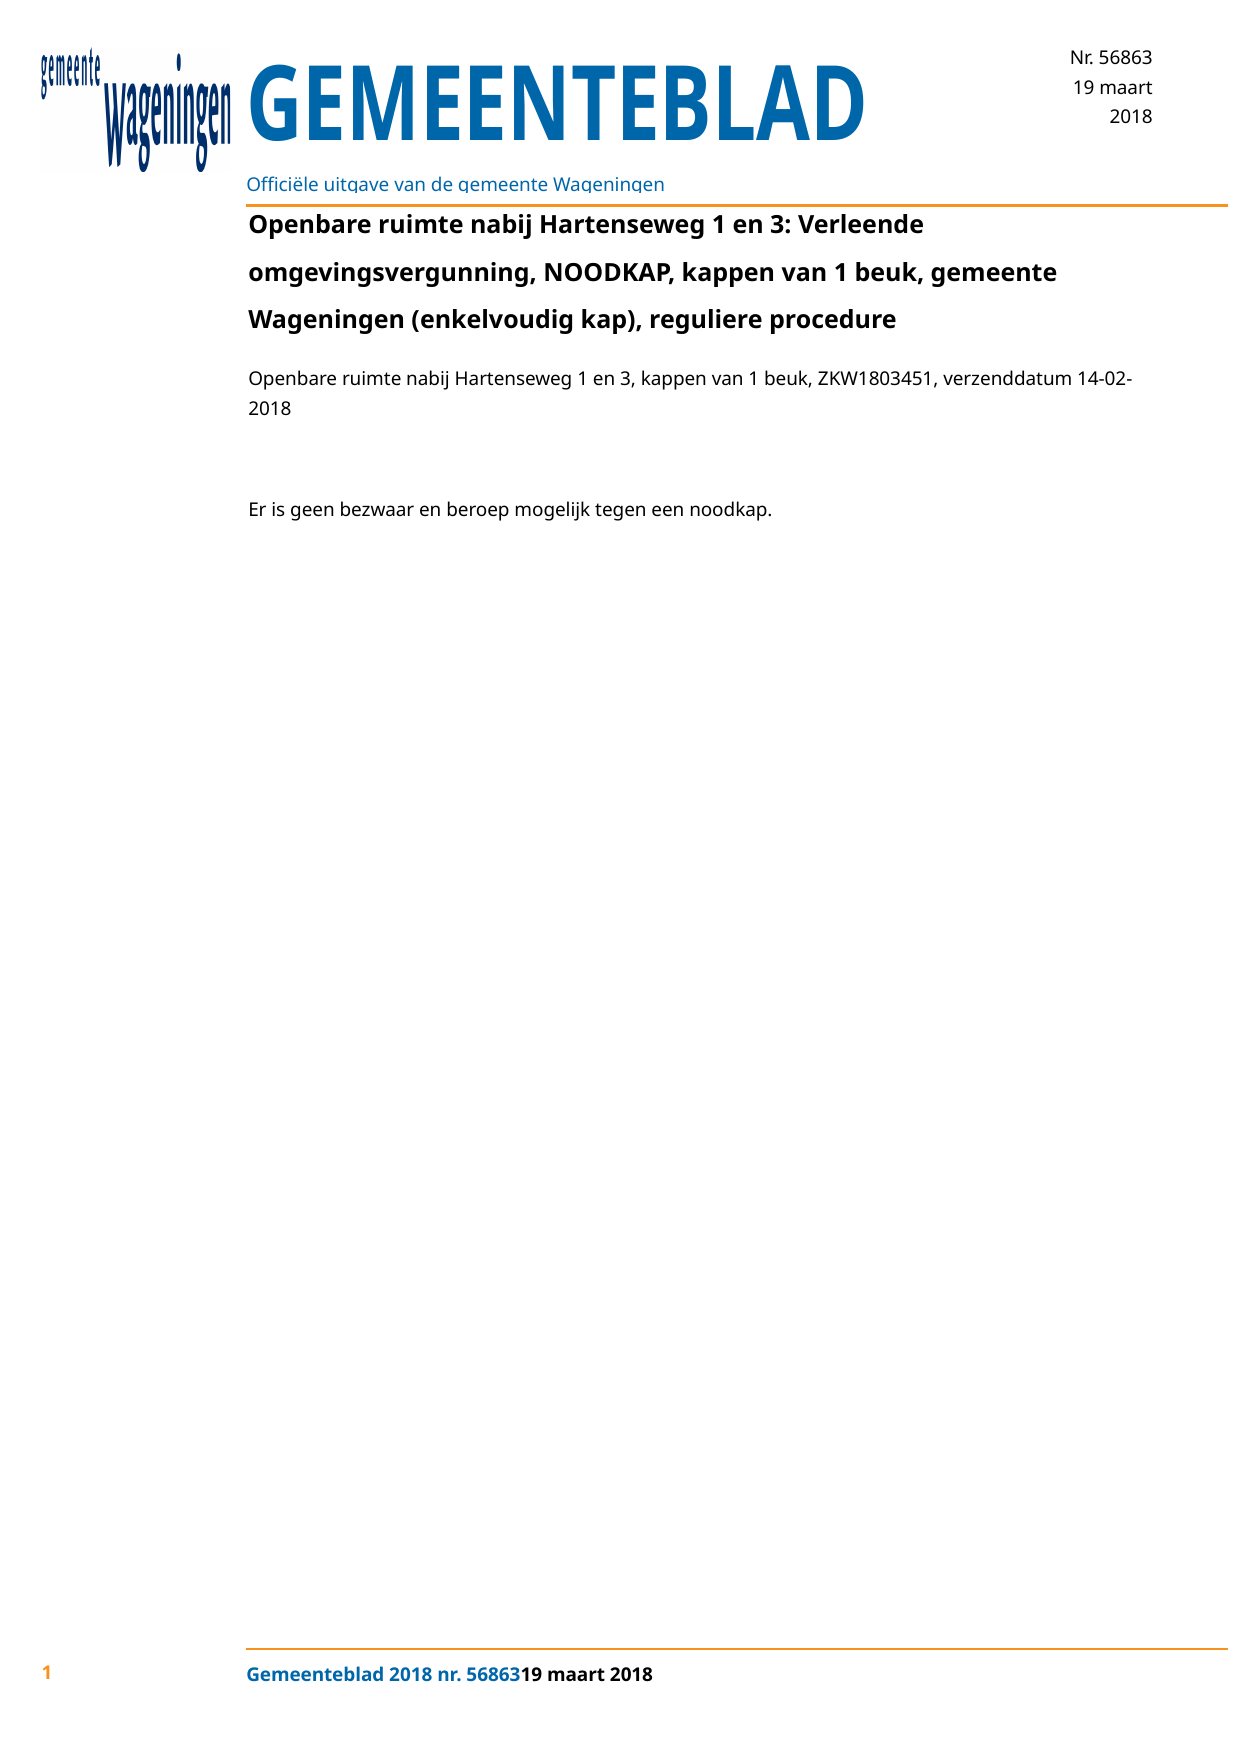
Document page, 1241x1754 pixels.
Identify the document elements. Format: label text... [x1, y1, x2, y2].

text Openbare ruimte nabij Hartenseweg 1 en 3: Verleende omgevingsvergunning, NOODKAP, kappen van 1 beuk, gemeente Wageningen (enkelvoudig kap), reguliere procedure [248, 207, 1152, 336]
picture [41, 47, 231, 172]
text Er is geen bezwaar en beroep mogelijk tegen een noodkap. [248, 496, 1152, 522]
text Openbare ruimte nabij Hartenseweg 1 en 3, kappen van 1 beuk, ZKW1803451, verzenddatum 14-02-2018 [248, 366, 1152, 421]
